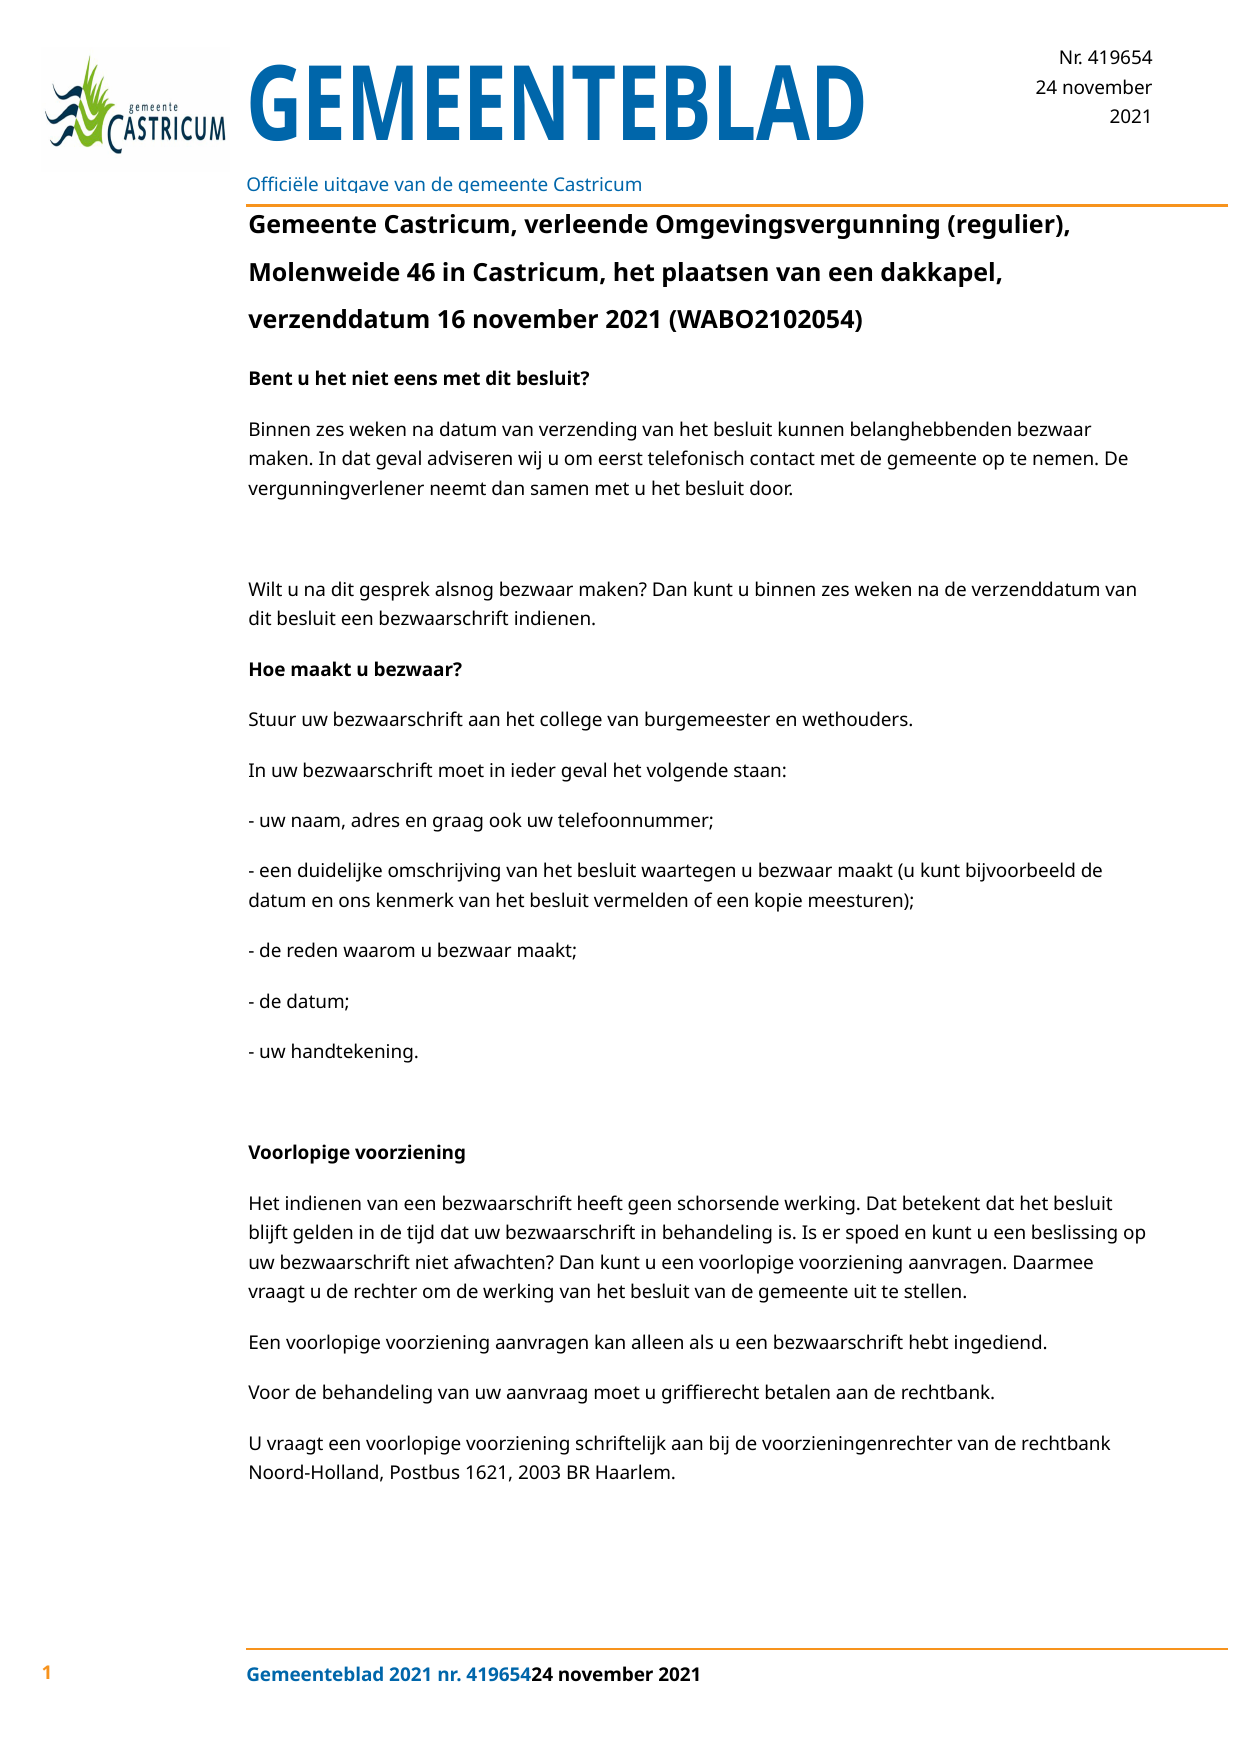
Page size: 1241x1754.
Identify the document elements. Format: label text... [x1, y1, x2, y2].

text Binnen zes weken na datum van verzending van het besluit kunnen belanghebbenden bezwaar maken. In dat geval adviseren wij u om eerst telefonisch contact met de gemeente op te nemen. De vergunningverlener neemt dan samen met u het besluit door. [248, 416, 1152, 501]
text Voorlopige voorziening [248, 1139, 1152, 1165]
text - uw naam, adres en graag ook uw telefoonnummer; [248, 807, 1152, 833]
text Voor de behandeling van uw aanvraag moet u griffierecht betalen aan de rechtbank. [248, 1379, 1152, 1405]
text - een duidelijke omschrijving van het besluit waartegen u bezwaar maakt (u kunt bijvoorbeeld de datum en ons kenmerk van het besluit vermelden of een kopie meesturen); [248, 858, 1152, 913]
text Een voorlopige voorziening aanvragen kan alleen als u een bezwaarschrift hebt ingediend. [248, 1329, 1152, 1354]
text Gemeente Castricum, verleende Omgevingsvergunning (regulier), Molenweide 46 in Castricum, het plaatsen van een dakkapel, verzenddatum 16 november 2021 (WABO2102054) [248, 207, 1152, 336]
text U vraagt een voorlopige voorziening schriftelijk aan bij de voorzieningenrechter van de rechtbank Noord-Holland, Postbus 1621, 2003 BR Haarlem. [248, 1430, 1152, 1485]
text In uw bezwaarschrift moet in ieder geval het volgende staan: [248, 757, 1152, 782]
text - de reden waarom u bezwaar maakt; [248, 938, 1152, 963]
text - de datum; [248, 988, 1152, 1014]
text Bent u het niet eens met dit besluit? [248, 366, 1152, 391]
text Het indienen van een bezwaarschrift heeft geen schorsende werking. Dat betekent dat het besluit blijft gelden in de tijd dat uw bezwaarschrift in behandeling is. Is er spoed en kunt u een beslissing op uw bezwaarschrift niet afwachten? Dan kunt u een voorlopige voorziening aanvragen. Daarmee vraagt u de rechter om de werking van het besluit van de gemeente uit te stellen. [248, 1190, 1152, 1304]
text - uw handtekening. [248, 1038, 1152, 1064]
text Hoe maakt u bezwaar? [248, 656, 1152, 682]
text Wilt u na dit gesprek alsnog bezwaar maken? Dan kunt u binnen zes weken na de verzenddatum van dit besluit een bezwaarschrift indienen. [248, 576, 1152, 631]
picture [41, 47, 231, 172]
text Stuur uw bezwaarschrift aan het college van burgemeester en wethouders. [248, 706, 1152, 732]
